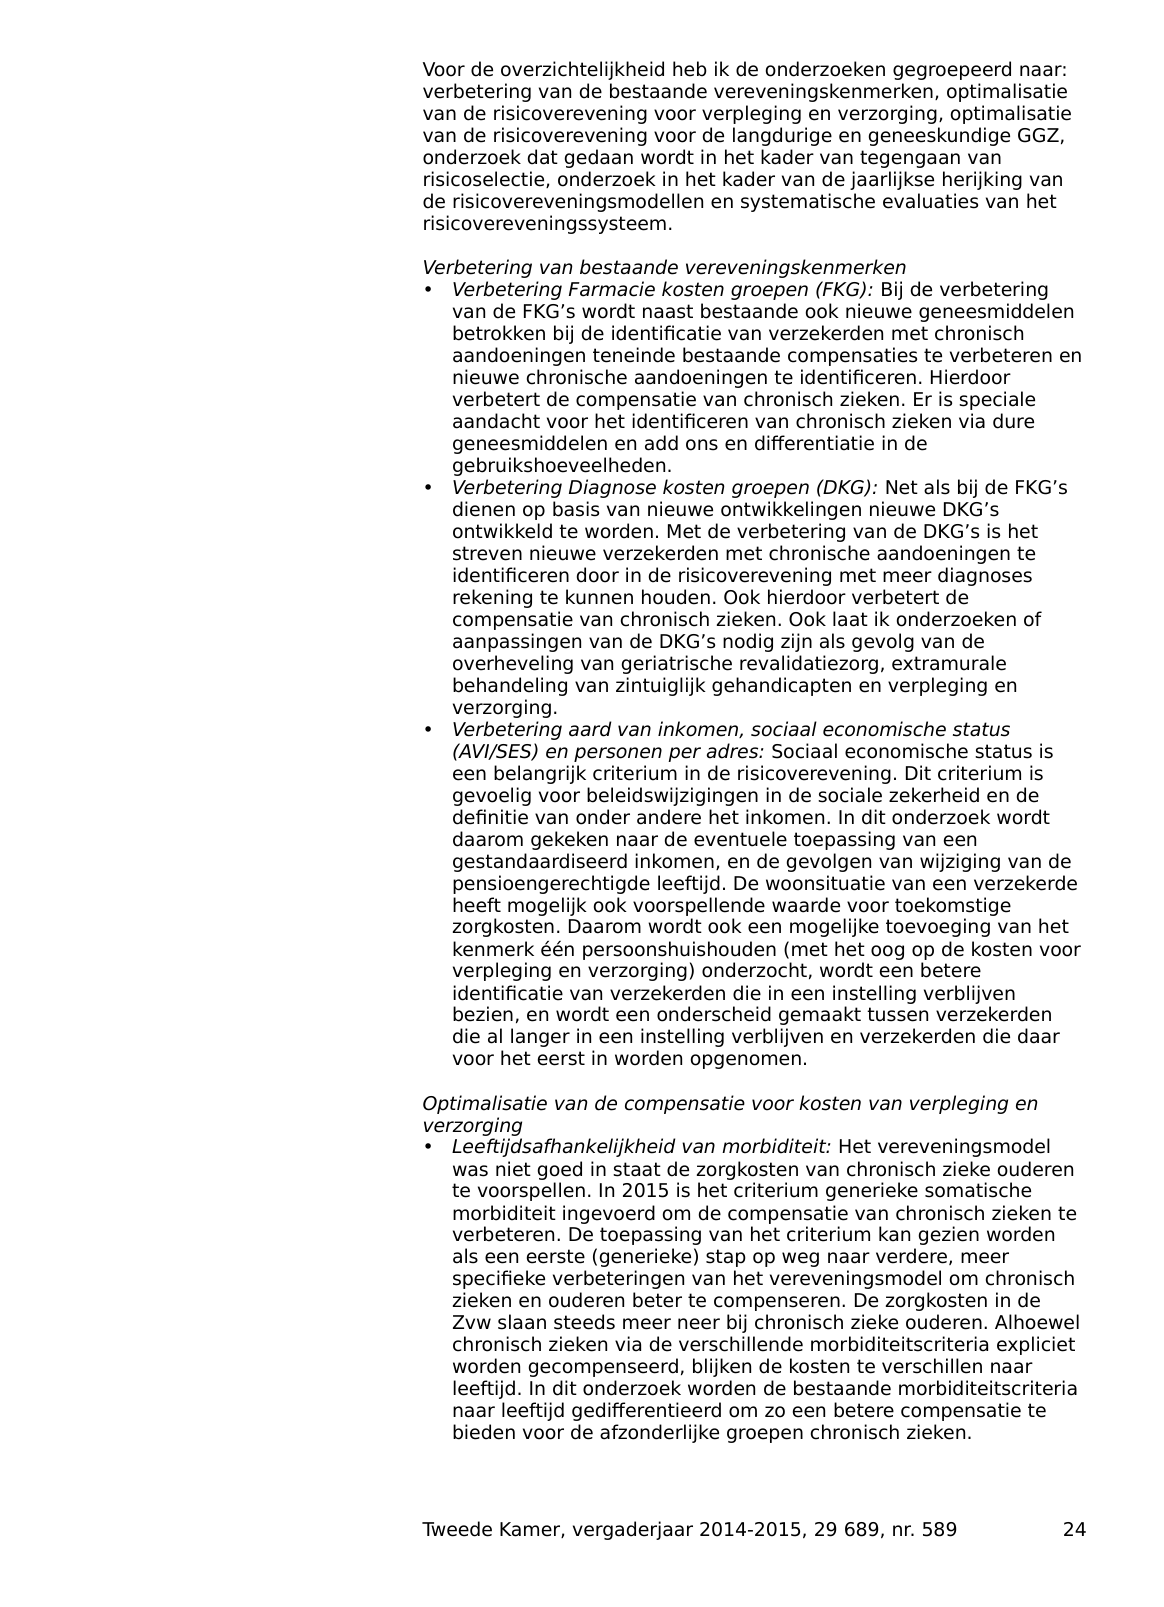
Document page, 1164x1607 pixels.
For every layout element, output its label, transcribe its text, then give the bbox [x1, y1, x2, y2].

text • Leeftijdsafhankelijkheid van morbiditeit: Het vereveningsmodel was niet goed in staat de zorgkosten van chronisch zieke ouderen te voorspellen. In 2015 is het criterium generieke somatische morbiditeit ingevoerd om de compensatie van chronisch zieken te verbeteren. De toepassing van het criterium kan gezien worden als een eerste (generieke) stap op weg naar verdere, meer specifieke verbeteringen van het vereveningsmodel om chronisch zieken en ouderen beter te compenseren. De zorgkosten in de Zvw slaan steeds meer neer bij chronisch zieke ouderen. Alhoewel chronisch zieken via de verschillende morbiditeitscriteria expliciet worden gecompenseerd, blijken de kosten te verschillen naar leeftijd. In dit onderzoek worden de bestaande morbiditeitscriteria naar leeftijd gedifferentieerd om zo een betere compensatie te bieden voor de afzonderlijke groepen chronisch zieken. [422, 1136, 1087, 1444]
subtitle Optimalisatie van de compensatie voor kosten van verpleging en verzorging [422, 1092, 1087, 1136]
subtitle Verbetering van bestaande vereveningskenmerken [422, 257, 1087, 279]
text • Verbetering aard van inkomen, sociaal economische status (AVI/SES) en personen per adres: Sociaal economische status is een belangrijk criterium in de risicoverevening. Dit criterium is gevoelig voor beleidswijzigingen in de sociale zekerheid en de definitie van onder andere het inkomen. In dit onderzoek wordt daarom gekeken naar de eventuele toepassing van een gestandaardiseerd inkomen, en de gevolgen van wijziging van de pensioengerechtigde leeftijd. De woonsituatie van een verzekerde heeft mogelijk ook voorspellende waarde voor toekomstige zorgkosten. Daarom wordt ook een mogelijke toevoeging van het kenmerk één persoonshuishouden (met het oog op de kosten voor verpleging en verzorging) onderzocht, wordt een betere identificatie van verzekerden die in een instelling verblijven bezien, en wordt een onderscheid gemaakt tussen verzekerden die al langer in een instelling verblijven en verzekerden die daar voor het eerst in worden opgenomen. [422, 719, 1087, 1070]
text Voor de overzichtelijkheid heb ik de onderzoeken gegroepeerd naar: verbetering van de bestaande vereveningskenmerken, optimalisatie van de risicoverevening voor verpleging en verzorging, optimalisatie van de risicoverevening voor de langdurige en geneeskundige GGZ, onderzoek dat gedaan wordt in het kader van tegengaan van risicoselectie, onderzoek in het kader van de jaarlijkse herijking van de risicovereveningsmodellen en systematische evaluaties van het risicovereveningssysteem. [422, 59, 1087, 235]
text • Verbetering Diagnose kosten groepen (DKG): Net als bij de FKG’s dienen op basis van nieuwe ontwikkelingen nieuwe DKG’s ontwikkeld te worden. Met de verbetering van de DKG’s is het streven nieuwe verzekerden met chronische aandoeningen te identificeren door in de risicoverevening met meer diagnoses rekening te kunnen houden. Ook hierdoor verbetert de compensatie van chronisch zieken. Ook laat ik onderzoeken of aanpassingen van de DKG’s nodig zijn als gevolg van de overheveling van geriatrische revalidatiezorg, extramurale behandeling van zintuiglijk gehandicapten en verpleging en verzorging. [422, 477, 1087, 719]
text • Verbetering Farmacie kosten groepen (FKG): Bij de verbetering van de FKG’s wordt naast bestaande ook nieuwe geneesmiddelen betrokken bij de identificatie van verzekerden met chronisch aandoeningen teneinde bestaande compensaties te verbeteren en nieuwe chronische aandoeningen te identificeren. Hierdoor verbetert de compensatie van chronisch zieken. Er is speciale aandacht voor het identificeren van chronisch zieken via dure geneesmiddelen en add ons en differentiatie in de gebruikshoeveelheden. [422, 279, 1087, 477]
